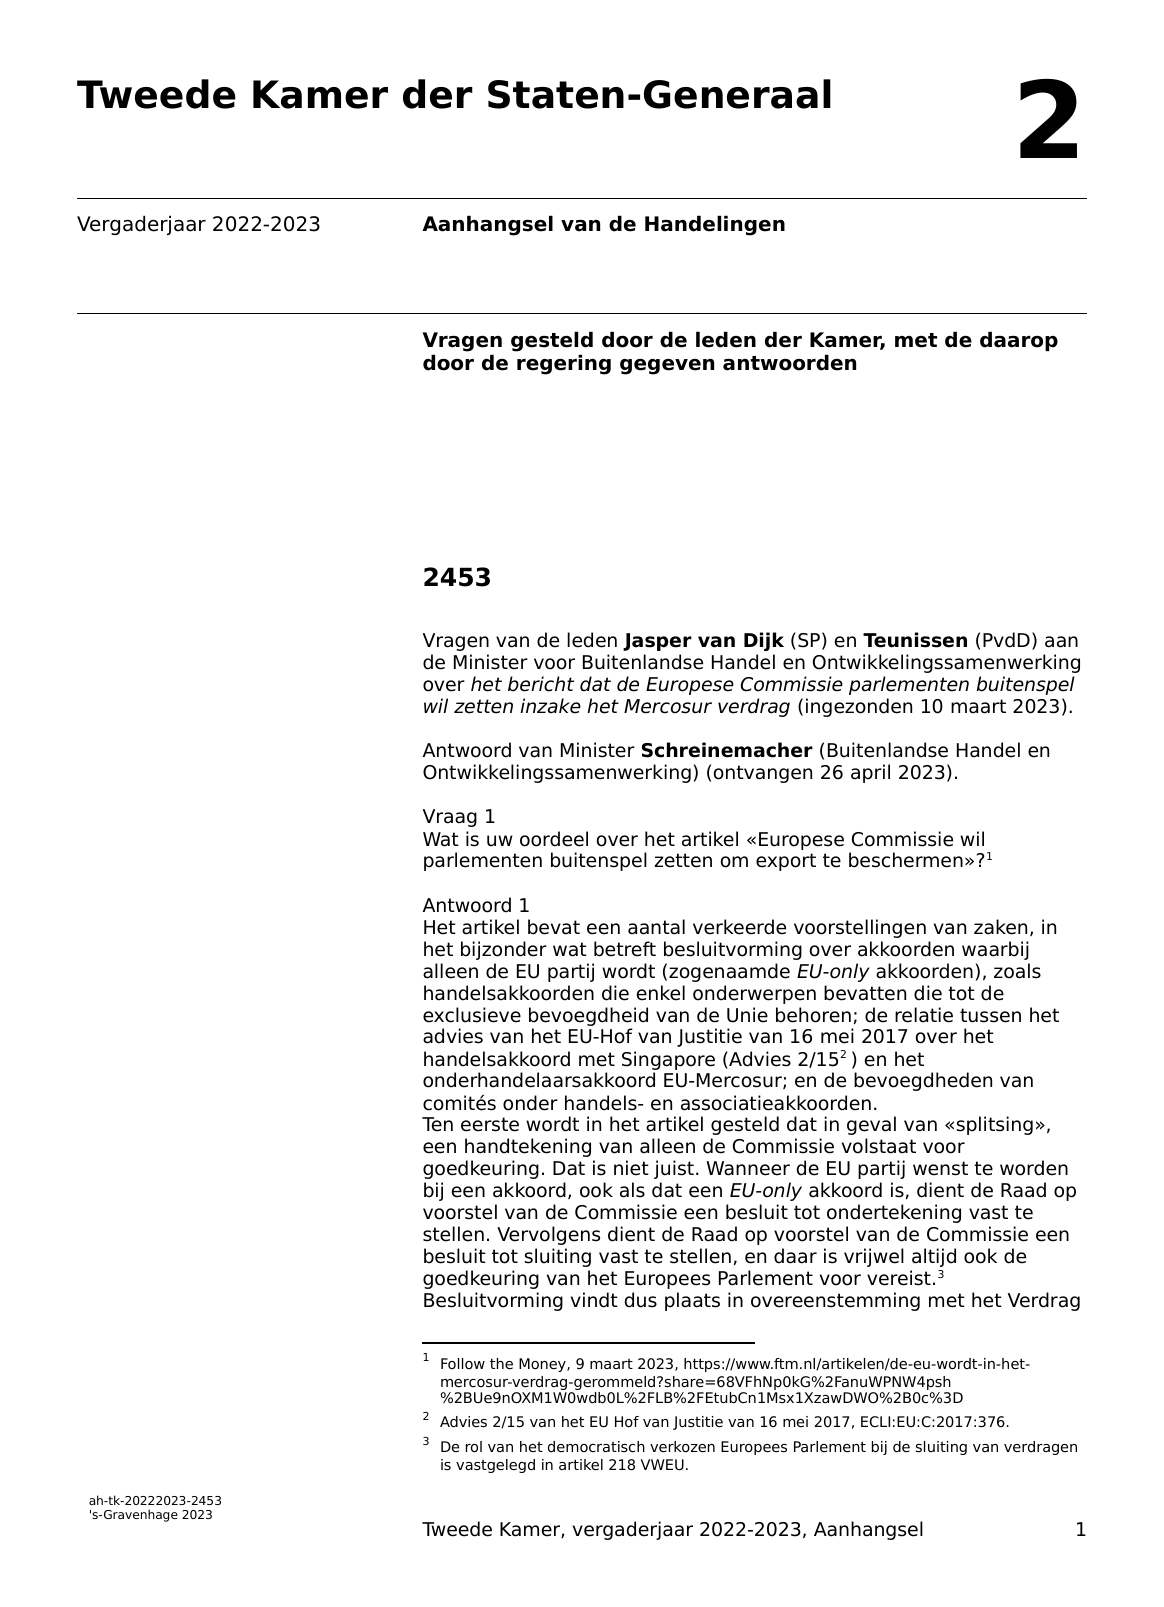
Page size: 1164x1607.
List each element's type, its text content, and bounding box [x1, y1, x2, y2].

table_cell Vragen gesteld door de leden der Kamer, met de daarop door de regering gegeven antwoorden [422, 314, 1087, 375]
text Antwoord 1 [422, 894, 1087, 917]
table_cell [77, 314, 422, 375]
text Wat is uw oordeel over het artikel «Europese Commissie wil parlementen buitenspel zetten om export te beschermen»? [422, 828, 1087, 872]
text Vragen van de leden Jasper van Dijk (SP) en Teunissen (PvdD) aan de Minister voor Buitenlandse Handel en Ontwikkelingssamenwerking over het bericht dat de Europese Commissie parlementen buitenspel wil zetten inzake het Mercosur verdrag (ingezonden 10 maart 2023). [422, 630, 1087, 718]
table_cell Vergaderjaar 2022-2023 [77, 199, 422, 313]
text Advies 2/15 van het EU Hof van Justitie van 16 mei 2017, ECLI:EU:C:2017:376. [422, 1410, 1087, 1432]
text Ten eerste wordt in het artikel gesteld dat in geval van «splitsing», een handtekening van alleen de Commissie volstaat voor goedkeuring. Dat is niet juist. Wanneer de EU partij wenst te worden bij een akkoord, ook als dat een EU-only akkoord is, dient de Raad op voorstel van de Commissie een besluit tot ondertekening vast te stellen. Vervolgens dient de Raad op voorstel van de Commissie een besluit tot sluiting vast te stellen, en daar is vrijwel altijd ook de goedkeuring van het Europees Parlement voor vereist. Besluitvorming vindt dus plaats in overeenstemming met het Verdrag [422, 1114, 1087, 1312]
table_header Tweede Kamer der Staten-Generaal [77, 59, 886, 198]
text 's-Gravenhage 2023 [88, 1508, 323, 1522]
text De rol van het democratisch verkozen Europees Parlement bij de sluiting van verdragen is vastgelegd in artikel 218 VWEU. [422, 1435, 1087, 1474]
table_cell Aanhangsel van de Handelingen [422, 199, 1087, 313]
text Follow the Money, 9 maart 2023, https://www.ftm.nl/artikelen/de-eu-wordt-in-het-mercosur-verdrag-gerommeld?share=68VFhNp0kG%2FanuWPNW4psh%2BUe9nOXM1W0wdb0L%2FLB%2FEtubCn1Msx1XzawDWO%2B0c%3D [422, 1352, 1087, 1407]
text Antwoord van Minister Schreinemacher (Buitenlandse Handel en Ontwikkelingssamenwerking) (ontvangen 26 april 2023). [422, 740, 1087, 784]
table_header 2 [886, 59, 1087, 198]
text Het artikel bevat een aantal verkeerde voorstellingen van zaken, in het bijzonder wat betreft besluitvorming over akkoorden waarbij alleen de EU partij wordt (zogenaamde EU-only akkoorden), zoals handelsakkoorden die enkel onderwerpen bevatten die tot de exclusieve bevoegdheid van de Unie behoren; de relatie tussen het advies van het EU-Hof van Justitie van 16 mei 2017 over het handelsakkoord met Singapore (Advies 2/15) en het onderhandelaarsakkoord EU-Mercosur; en de bevoegdheden van comités onder handels- en associatieakkoorden. [422, 917, 1087, 1114]
text 2453 [422, 563, 1087, 592]
text Vraag 1 [422, 806, 1087, 828]
text ah-tk-20222023-2453 [88, 1494, 323, 1508]
